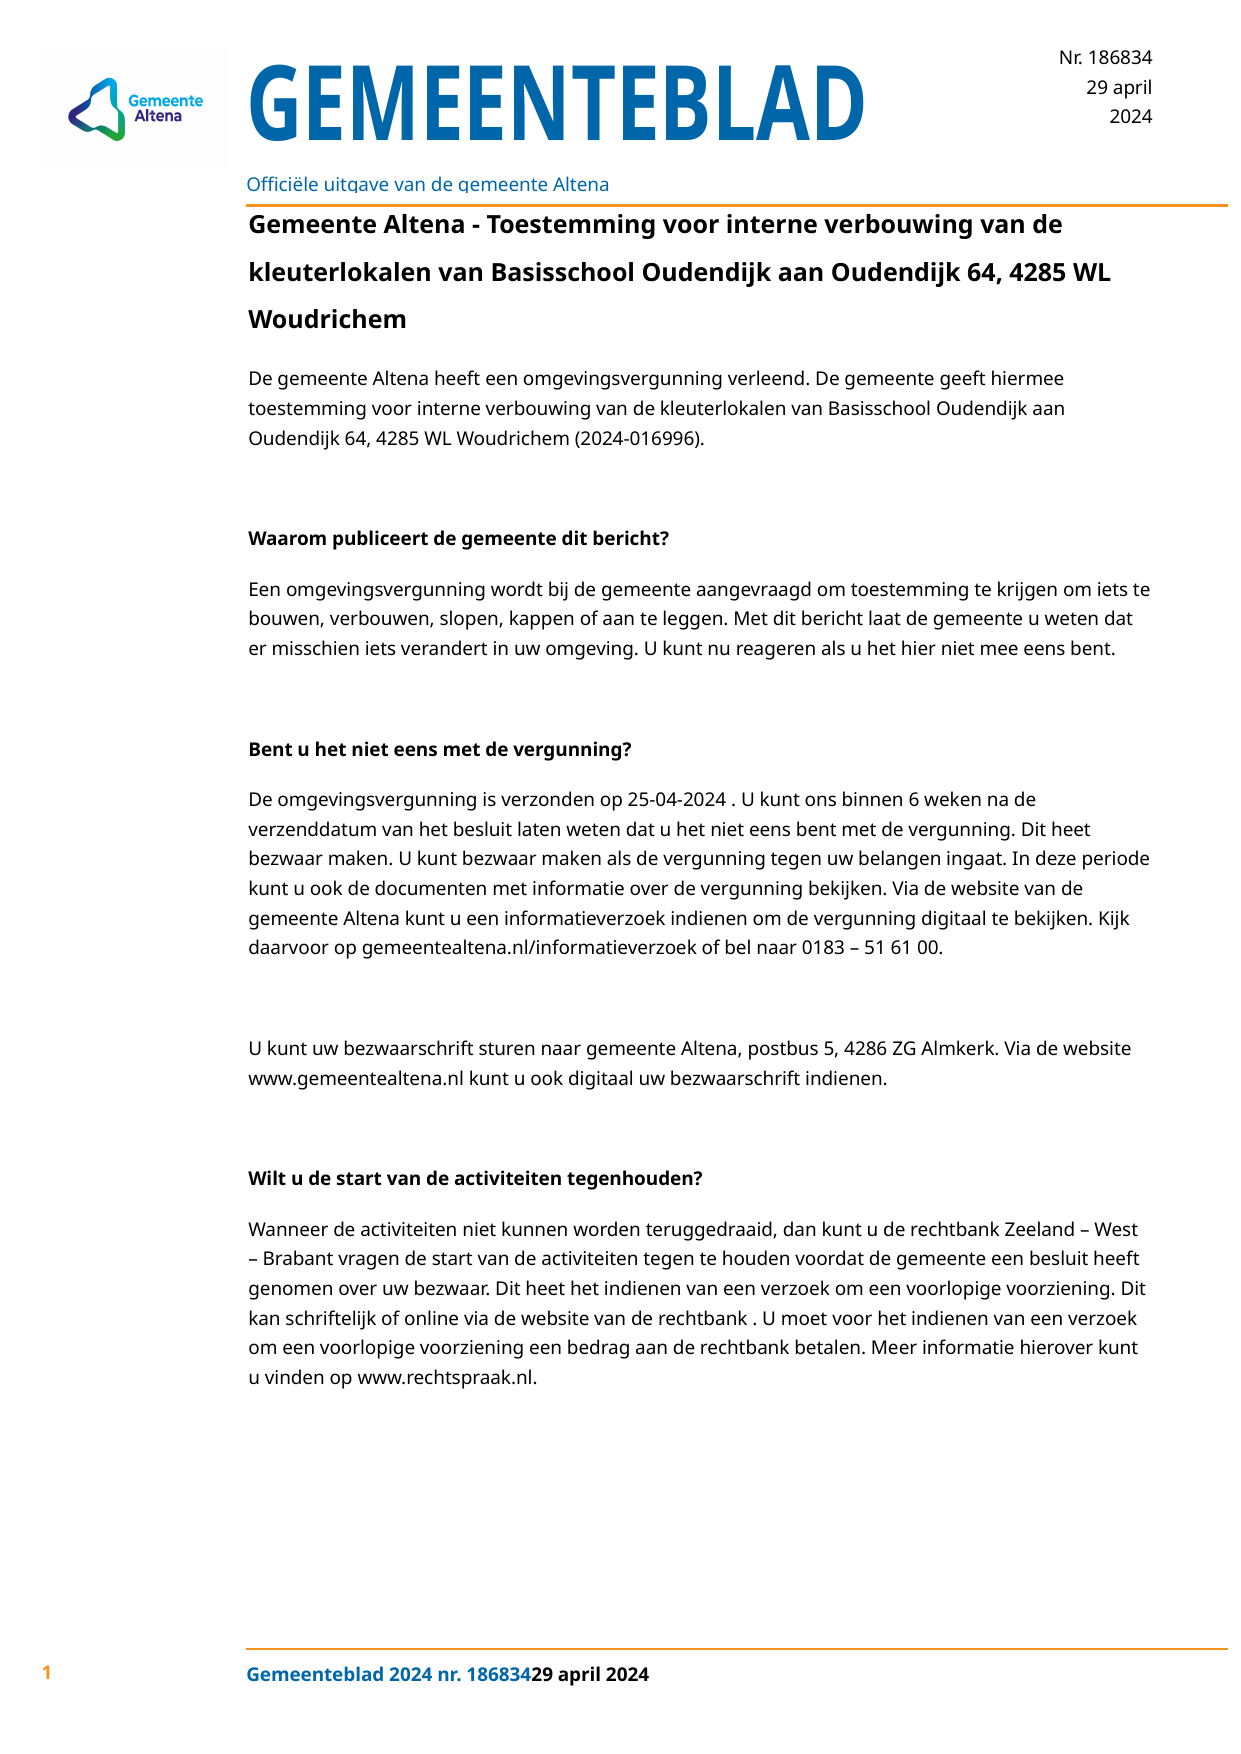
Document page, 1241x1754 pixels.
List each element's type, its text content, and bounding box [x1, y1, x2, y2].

text Gemeente Altena - Toestemming voor interne verbouwing van de kleuterlokalen van Basisschool Oudendijk aan Oudendijk 64, 4285 WL Woudrichem [248, 207, 1152, 336]
text Een omgevingsvergunning wordt bij de gemeente aangevraagd om toestemming te krijgen om iets te bouwen, verbouwen, slopen, kappen of aan te leggen. Met dit bericht laat de gemeente u weten dat er misschien iets verandert in uw omgeving. U kunt nu reageren als u het hier niet mee eens bent. [248, 576, 1152, 661]
text U kunt uw bezwaarschrift sturen naar gemeente Altena, postbus 5, 4286 ZG Almkerk. Via de website www.gemeentealtena.nl kunt u ook digitaal uw bezwaarschrift indienen. [248, 1035, 1152, 1090]
text Wanneer de activiteiten niet kunnen worden teruggedraaid, dan kunt u de rechtbank Zeeland – West – Brabant vragen de start van de activiteiten tegen te houden voordat de gemeente een besluit heeft genomen over uw bezwaar. Dit heet het indienen van een verzoek om een voorlopige voorziening. Dit kan schriftelijk of online via de website van de rechtbank . U moet voor het indienen van een verzoek om een voorlopige voorziening een bedrag aan de rechtbank betalen. Meer informatie hierover kunt u vinden op www.rechtspraak.nl. [248, 1216, 1152, 1389]
text Waarom publiceert de gemeente dit bericht? [248, 526, 1152, 551]
picture [41, 47, 231, 172]
text De omgevingsvergunning is verzonden op 25-04-2024 . U kunt ons binnen 6 weken na de verzenddatum van het besluit laten weten dat u het niet eens bent met de vergunning. Dit heet bezwaar maken. U kunt bezwaar maken als de vergunning tegen uw belangen ingaat. In deze periode kunt u ook de documenten met informatie over de vergunning bekijken. Via de website van de gemeente Altena kunt u een informatieverzoek indienen om de vergunning digitaal te bekijken. Kijk daarvoor op gemeentealtena.nl/informatieverzoek of bel naar 0183 – 51 61 00. [248, 786, 1152, 960]
text De gemeente Altena heeft een omgevingsvergunning verleend. De gemeente geeft hiermee toestemming voor interne verbouwing van de kleuterlokalen van Basisschool Oudendijk aan Oudendijk 64, 4285 WL Woudrichem (2024-016996). [248, 366, 1152, 450]
text Bent u het niet eens met de vergunning? [248, 736, 1152, 762]
text Wilt u de start van de activiteiten tegenhouden? [248, 1166, 1152, 1191]
